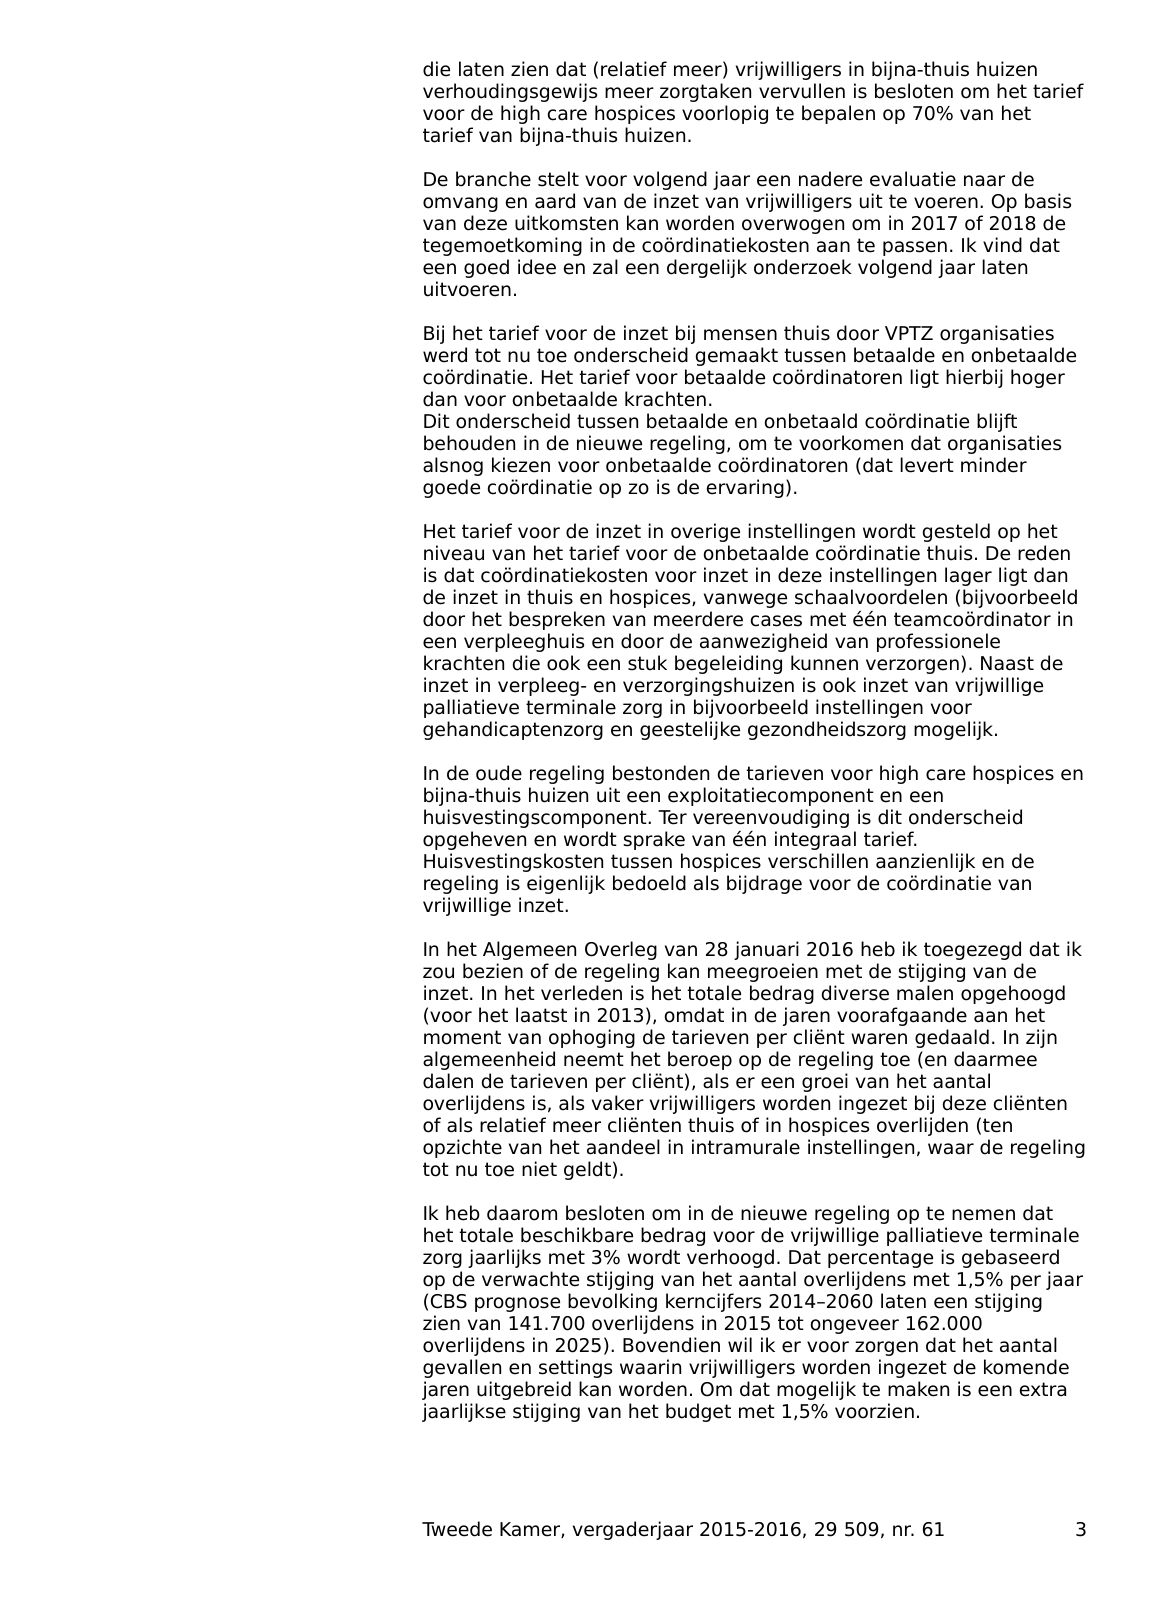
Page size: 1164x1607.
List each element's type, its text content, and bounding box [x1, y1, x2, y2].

text De branche stelt voor volgend jaar een nadere evaluatie naar de omvang en aard van de inzet van vrijwilligers uit te voeren. Op basis van deze uitkomsten kan worden overwogen om in 2017 of 2018 de tegemoetkoming in de coördinatiekosten aan te passen. Ik vind dat een goed idee en zal een dergelijk onderzoek volgend jaar laten uitvoeren. [422, 169, 1087, 301]
text die laten zien dat (relatief meer) vrijwilligers in bijna-thuis huizen verhoudingsgewijs meer zorgtaken vervullen is besloten om het tarief voor de high care hospices voorlopig te bepalen op 70% van het tarief van bijna-thuis huizen. [422, 59, 1087, 147]
text Het tarief voor de inzet in overige instellingen wordt gesteld op het niveau van het tarief voor de onbetaalde coördinatie thuis. De reden is dat coördinatiekosten voor inzet in deze instellingen lager ligt dan de inzet in thuis en hospices, vanwege schaalvoordelen (bijvoorbeeld door het bespreken van meerdere cases met één teamcoördinator in een verpleeghuis en door de aanwezigheid van professionele krachten die ook een stuk begeleiding kunnen verzorgen). Naast de inzet in verpleeg- en verzorgingshuizen is ook inzet van vrijwillige palliatieve terminale zorg in bijvoorbeeld instellingen voor gehandicaptenzorg en geestelijke gezondheidszorg mogelijk. [422, 521, 1087, 741]
text Dit onderscheid tussen betaalde en onbetaald coördinatie blijft behouden in de nieuwe regeling, om te voorkomen dat organisaties alsnog kiezen voor onbetaalde coördinatoren (dat levert minder goede coördinatie op zo is de ervaring). [422, 411, 1087, 499]
text Ik heb daarom besloten om in de nieuwe regeling op te nemen dat het totale beschikbare bedrag voor de vrijwillige palliatieve terminale zorg jaarlijks met 3% wordt verhoogd. Dat percentage is gebaseerd op de verwachte stijging van het aantal overlijdens met 1,5% per jaar (CBS prognose bevolking kerncijfers 2014–2060 laten een stijging zien van 141.700 overlijdens in 2015 tot ongeveer 162.000 overlijdens in 2025). Bovendien wil ik er voor zorgen dat het aantal gevallen en settings waarin vrijwilligers worden ingezet de komende jaren uitgebreid kan worden. Om dat mogelijk te maken is een extra jaarlijkse stijging van het budget met 1,5% voorzien. [422, 1203, 1087, 1423]
text In het Algemeen Overleg van 28 januari 2016 heb ik toegezegd dat ik zou bezien of de regeling kan meegroeien met de stijging van de inzet. In het verleden is het totale bedrag diverse malen opgehoogd (voor het laatst in 2013), omdat in de jaren voorafgaande aan het moment van ophoging de tarieven per cliënt waren gedaald. In zijn algemeenheid neemt het beroep op de regeling toe (en daarmee dalen de tarieven per cliënt), als er een groei van het aantal overlijdens is, als vaker vrijwilligers worden ingezet bij deze cliënten of als relatief meer cliënten thuis of in hospices overlijden (ten opzichte van het aandeel in intramurale instellingen, waar de regeling tot nu toe niet geldt). [422, 939, 1087, 1181]
text In de oude regeling bestonden de tarieven voor high care hospices en bijna-thuis huizen uit een exploitatiecomponent en een huisvestingscomponent. Ter vereenvoudiging is dit onderscheid opgeheven en wordt sprake van één integraal tarief. Huisvestingskosten tussen hospices verschillen aanzienlijk en de regeling is eigenlijk bedoeld als bijdrage voor de coördinatie van vrijwillige inzet. [422, 763, 1087, 917]
text Bij het tarief voor de inzet bij mensen thuis door VPTZ organisaties werd tot nu toe onderscheid gemaakt tussen betaalde en onbetaalde coördinatie. Het tarief voor betaalde coördinatoren ligt hierbij hoger dan voor onbetaalde krachten. [422, 323, 1087, 411]
